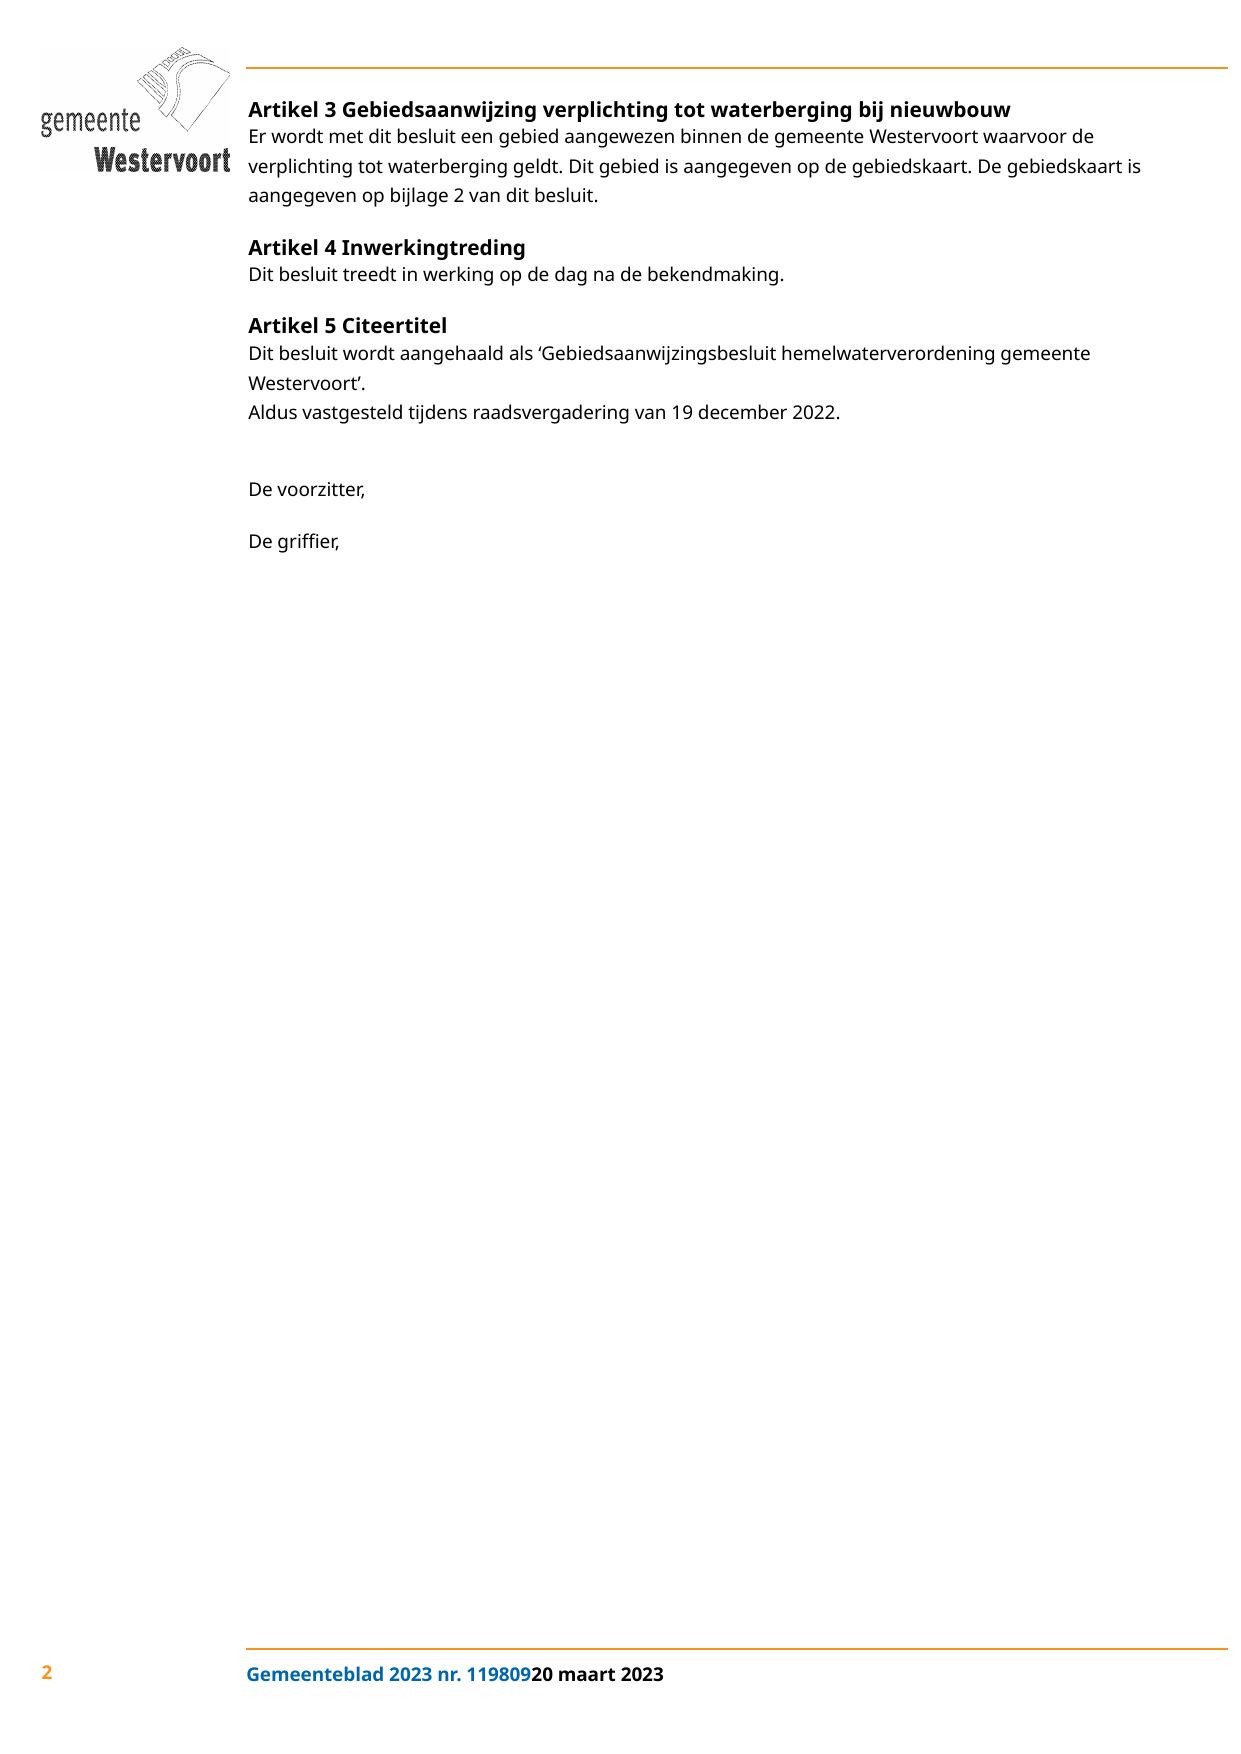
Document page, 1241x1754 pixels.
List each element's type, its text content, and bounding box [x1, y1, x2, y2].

picture [41, 47, 231, 172]
text Artikel 3 Gebiedsaanwijzing verplichting tot waterberging bij nieuwbouw [248, 95, 1152, 123]
text Artikel 5 Citeertitel [248, 312, 1152, 340]
text Artikel 4 Inwerkingtreding [248, 233, 1152, 261]
text De griffier, [248, 528, 1152, 554]
text Aldus vastgesteld tijdens raadsvergadering van 19 december 2022. [248, 399, 1152, 425]
text Er wordt met dit besluit een gebied aangewezen binnen de gemeente Westervoort waarvoor de verplichting tot waterberging geldt. Dit gebied is aangegeven op de gebiedskaart. De gebiedskaart is aangegeven op bijlage 2 van dit besluit. [248, 123, 1152, 208]
text Dit besluit wordt aangehaald als ‘Gebiedsaanwijzingsbesluit hemelwaterverordening gemeente Westervoort’. [248, 340, 1152, 395]
text Dit besluit treedt in werking op de dag na de bekendmaking. [248, 261, 1152, 287]
text De voorzitter, [248, 476, 1152, 502]
